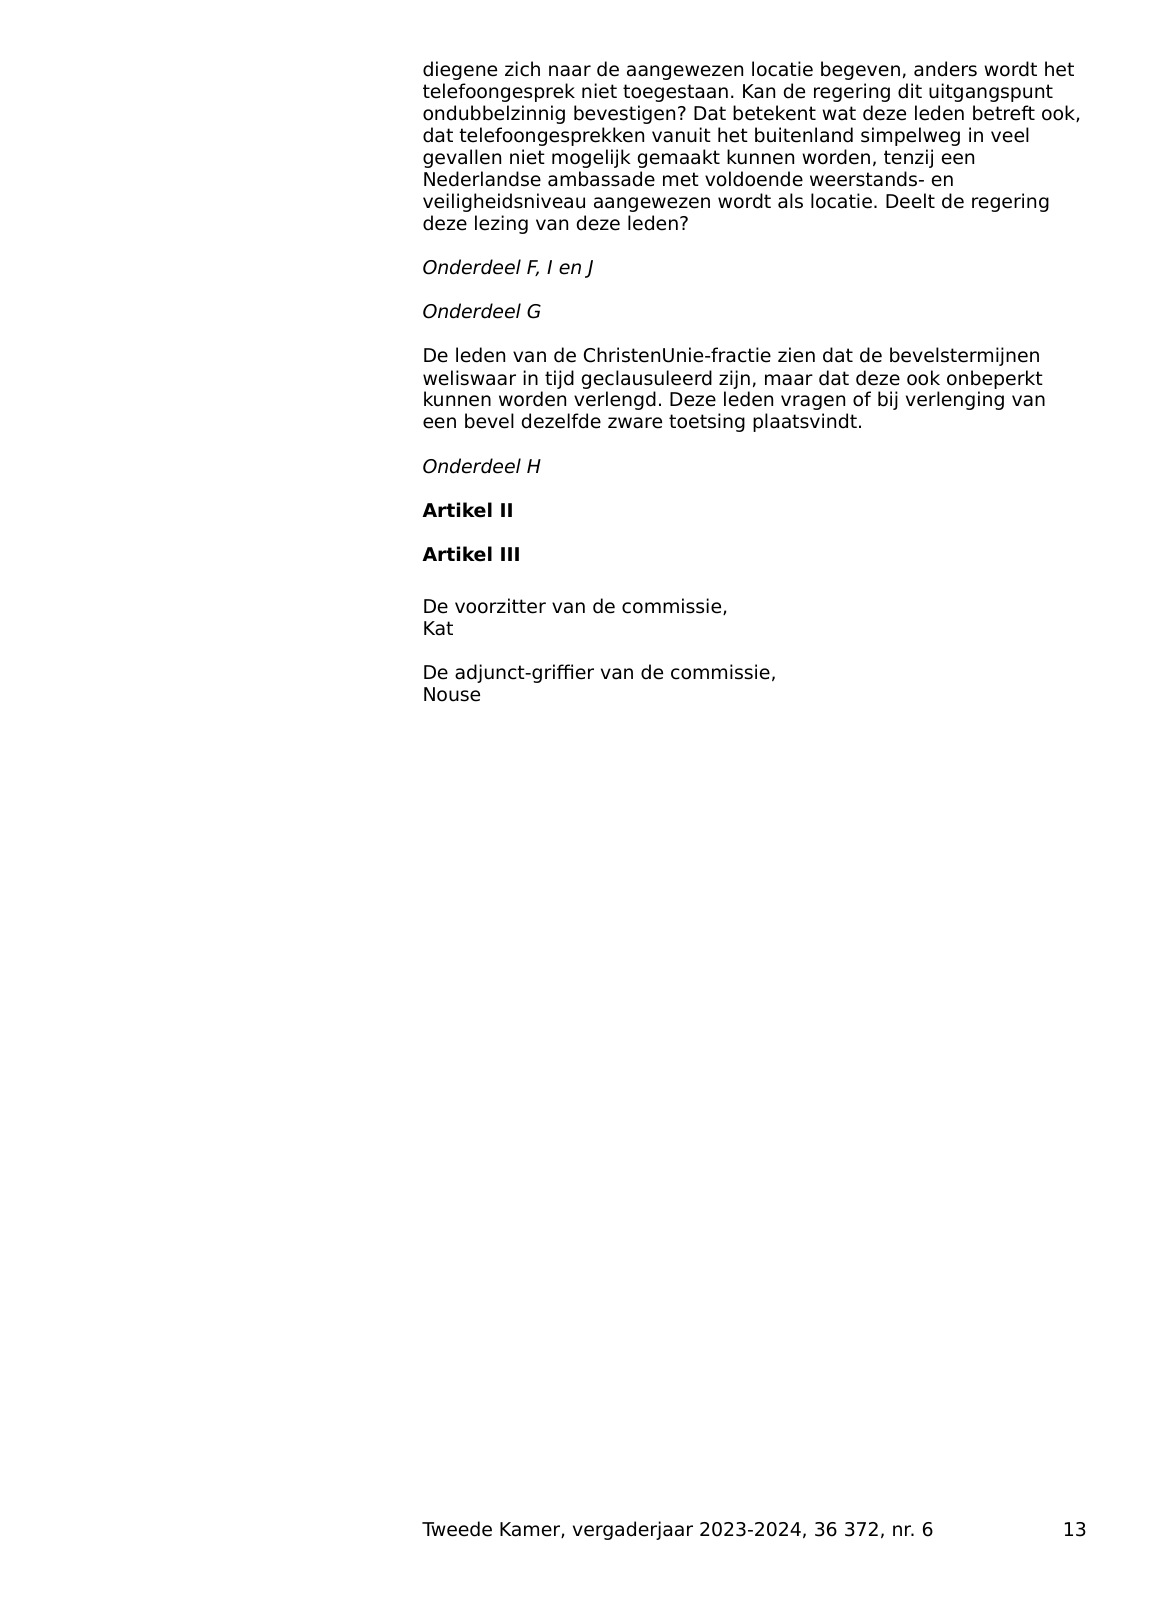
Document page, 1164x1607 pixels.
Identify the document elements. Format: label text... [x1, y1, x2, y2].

text De leden van de ChristenUnie-fractie zien dat de bevelstermijnen weliswaar in tijd geclausuleerd zijn, maar dat deze ook onbeperkt kunnen worden verlengd. Deze leden vragen of bij verlenging van een bevel dezelfde zware toetsing plaatsvindt. [422, 345, 1087, 433]
subtitle Onderdeel H [422, 456, 1087, 477]
subtitle Onderdeel F, I en J [422, 257, 1087, 279]
subtitle Artikel II [422, 500, 1087, 522]
text De adjunct-griffier van de commissie, Nouse [422, 662, 1087, 706]
text De voorzitter van de commissie, Kat [422, 596, 1087, 640]
subtitle Onderdeel G [422, 301, 1087, 323]
subtitle Artikel III [422, 544, 1087, 566]
text diegene zich naar de aangewezen locatie begeven, anders wordt het telefoongesprek niet toegestaan. Kan de regering dit uitgangspunt ondubbelzinnig bevestigen? Dat betekent wat deze leden betreft ook, dat telefoongesprekken vanuit het buitenland simpelweg in veel gevallen niet mogelijk gemaakt kunnen worden, tenzij een Nederlandse ambassade met voldoende weerstands- en veiligheidsniveau aangewezen wordt als locatie. Deelt de regering deze lezing van deze leden? [422, 59, 1087, 235]
